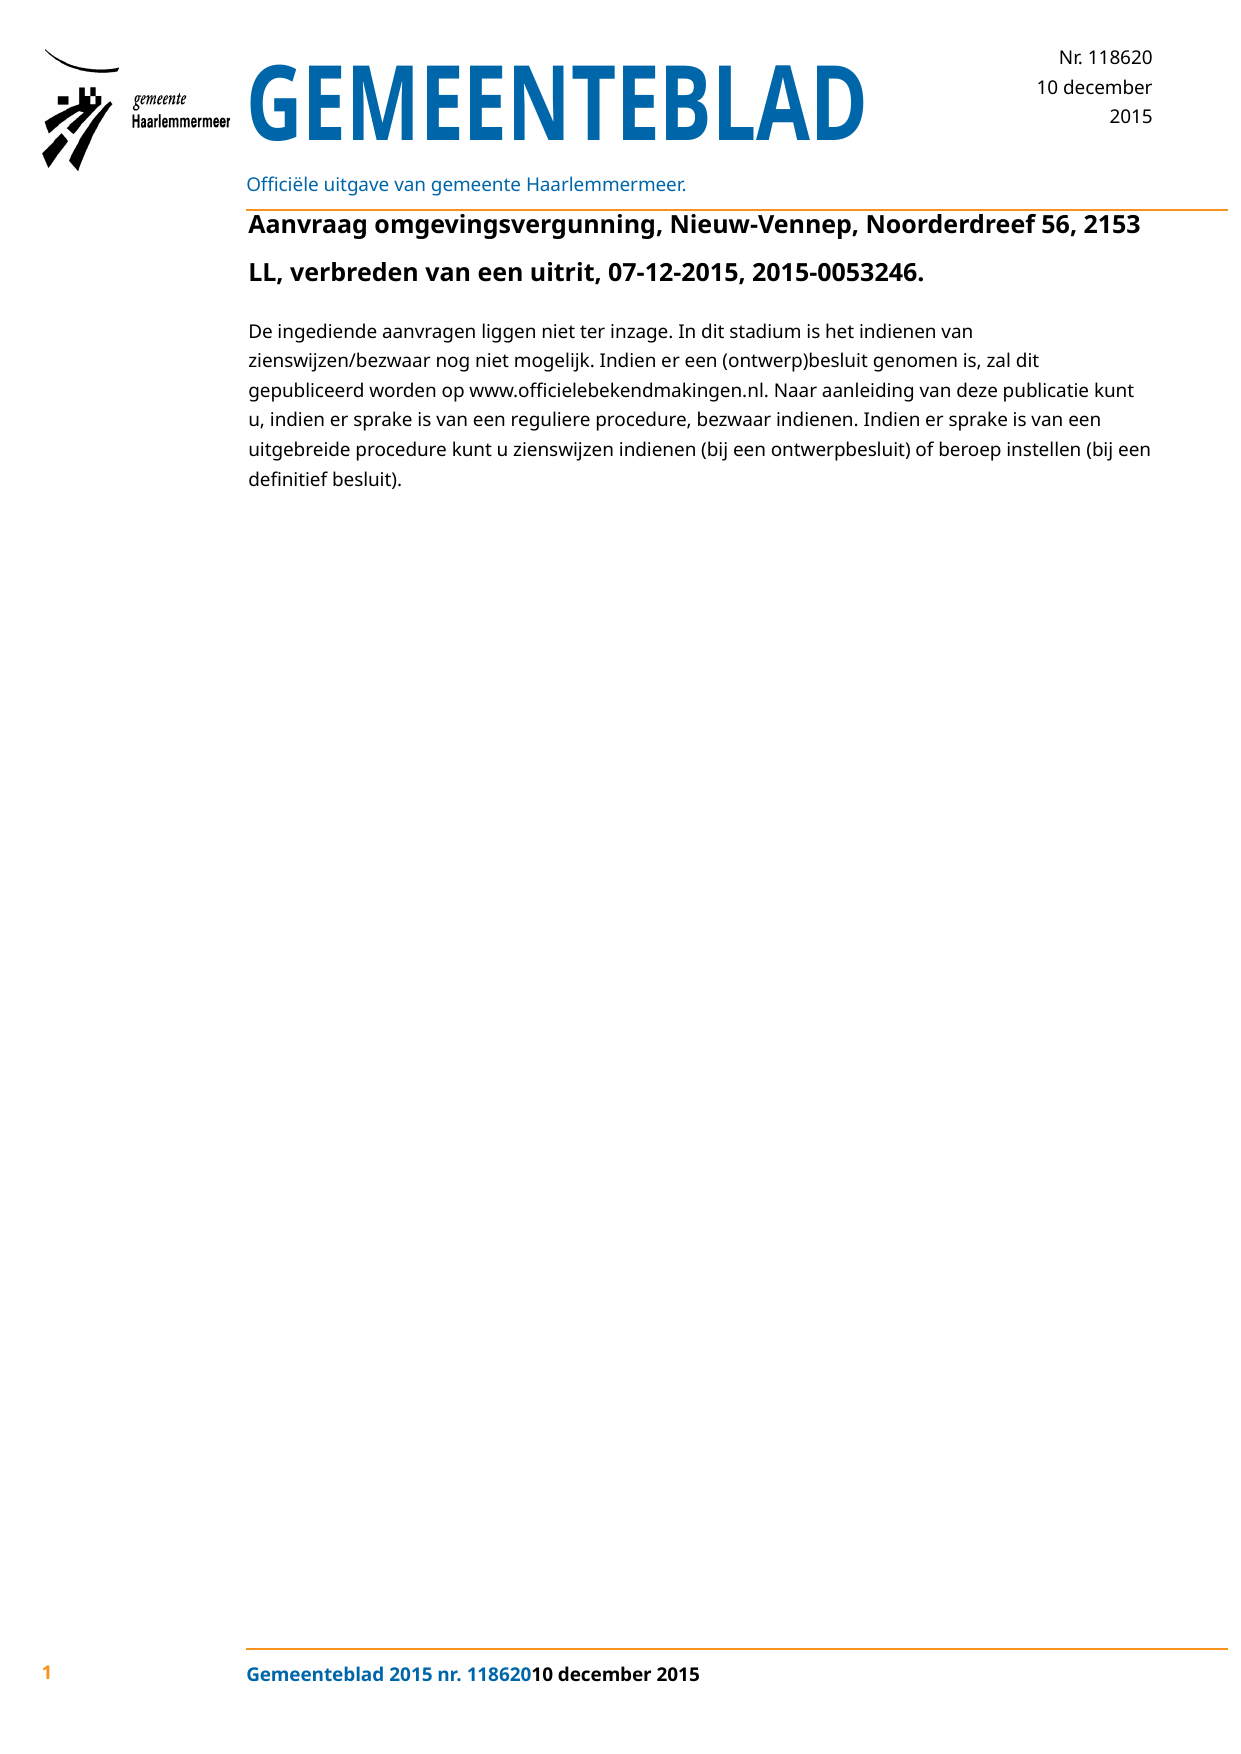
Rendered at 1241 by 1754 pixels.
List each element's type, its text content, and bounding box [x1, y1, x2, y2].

picture [41, 47, 231, 172]
text Aanvraag omgevingsvergunning, Nieuw-Vennep, Noorderdreef 56, 2153 LL, verbreden van een uitrit, 07-12-2015, 2015-0053246. [248, 211, 1152, 288]
text De ingediende aanvragen liggen niet ter inzage. In dit stadium is het indienen van zienswijzen/bezwaar nog niet mogelijk. Indien er een (ontwerp)besluit genomen is, zal dit gepubliceerd worden op www.officielebekendmakingen.nl. Naar aanleiding van deze publicatie kunt u, indien er sprake is van een reguliere procedure, bezwaar indienen. Indien er sprake is van een uitgebreide procedure kunt u zienswijzen indienen (bij een ontwerpbesluit) of beroep instellen (bij een definitief besluit). [248, 318, 1152, 492]
